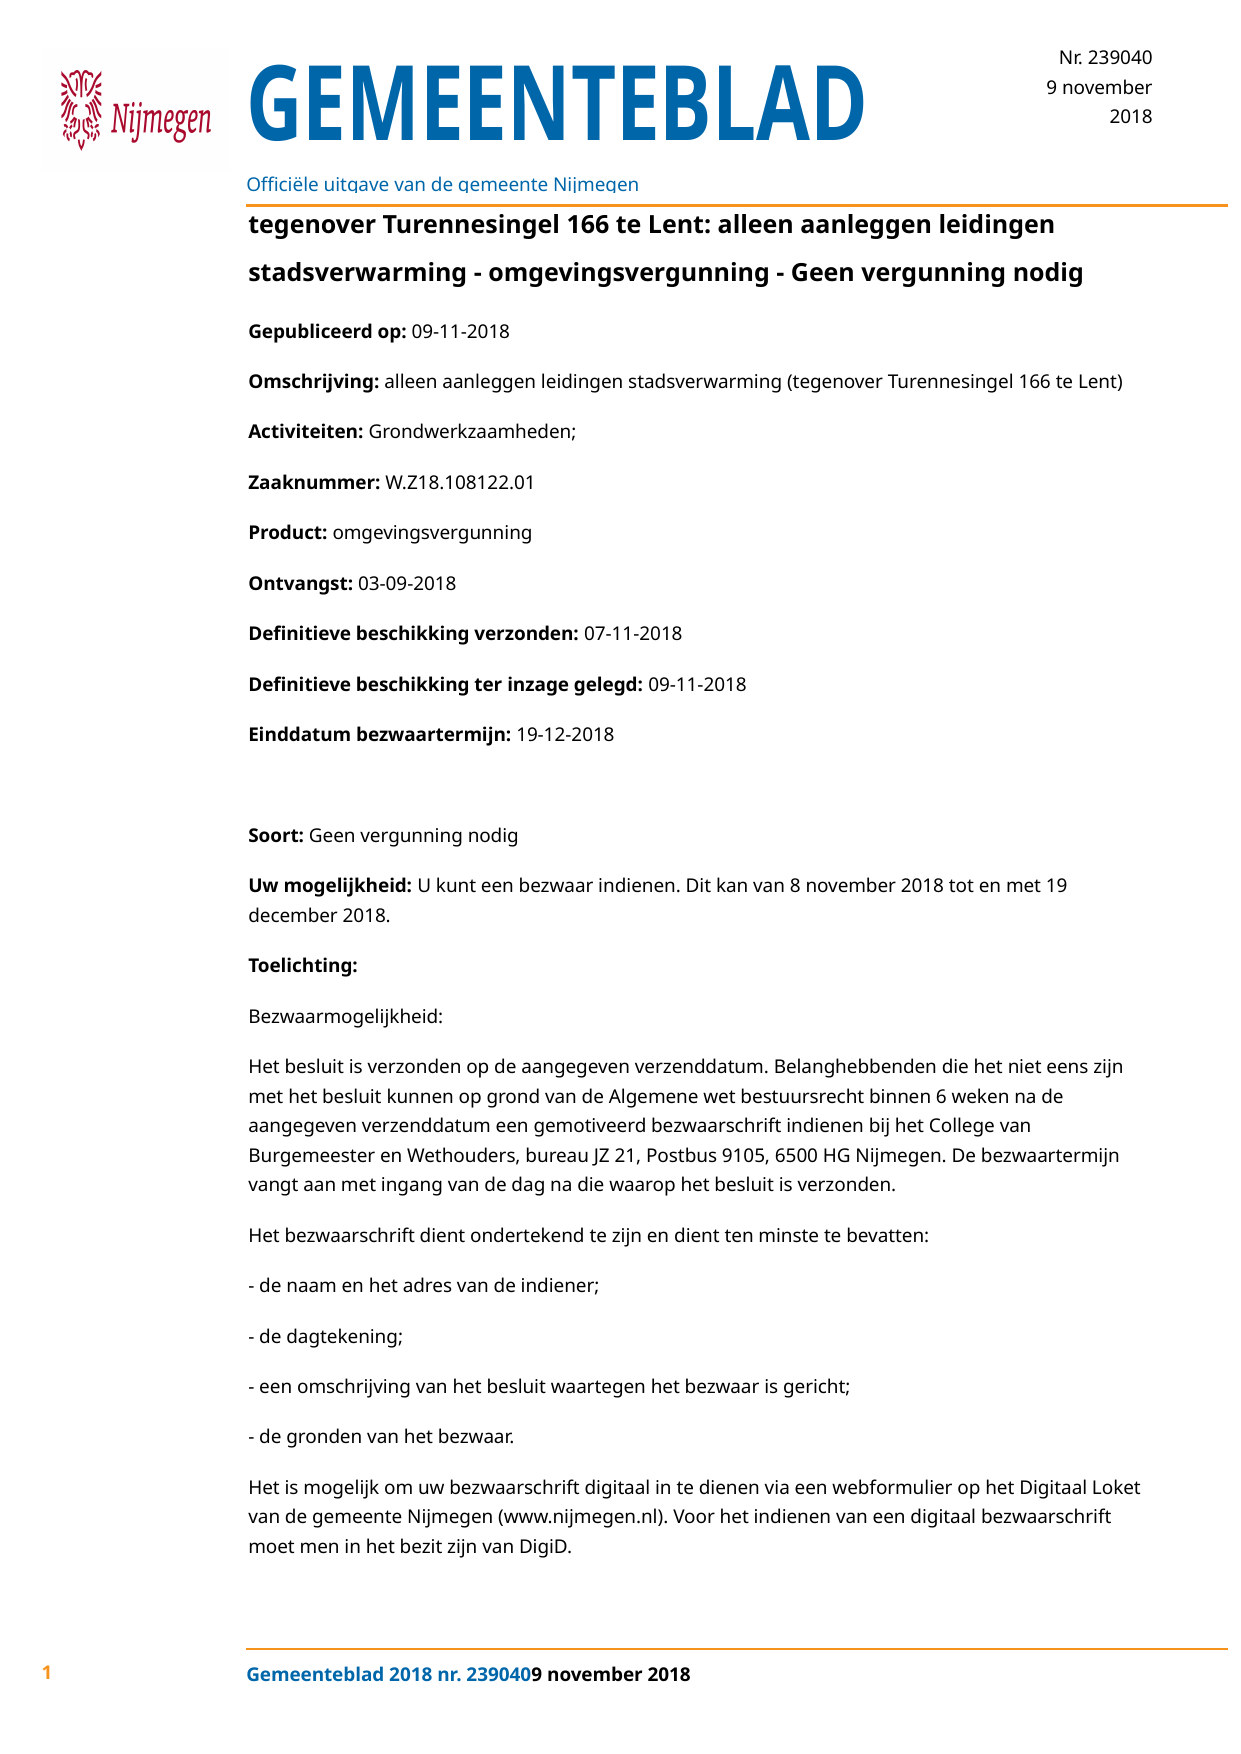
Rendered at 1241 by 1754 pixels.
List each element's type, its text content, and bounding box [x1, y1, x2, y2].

text Omschrijving: alleen aanleggen leidingen stadsverwarming (tegenover Turennesingel 166 te Lent) [248, 368, 1152, 394]
picture [41, 47, 231, 172]
text Het bezwaarschrift dient ondertekend te zijn en dient ten minste te bevatten: [248, 1222, 1152, 1248]
text Uw mogelijkheid: U kunt een bezwaar indienen. Dit kan van 8 november 2018 tot en met 19 december 2018. [248, 872, 1152, 928]
text Activiteiten: Grondwerkzaamheden; [248, 419, 1152, 444]
text Product: omgevingsvergunning [248, 519, 1152, 545]
text Einddatum bezwaartermijn: 19-12-2018 [248, 721, 1152, 747]
text Soort: Geen vergunning nodig [248, 822, 1152, 848]
text Het is mogelijk om uw bezwaarschrift digitaal in te dienen via een webformulier op het Digitaal Loket van de gemeente Nijmegen (www.nijmegen.nl). Voor het indienen van een digitaal bezwaarschrift moet men in het bezit zijn van DigiD. [248, 1474, 1152, 1559]
text Definitieve beschikking ter inzage gelegd: 09-11-2018 [248, 671, 1152, 697]
text Het besluit is verzonden op de aangegeven verzenddatum. Belanghebbenden die het niet eens zijn met het besluit kunnen op grond van de Algemene wet bestuursrecht binnen 6 weken na de aangegeven verzenddatum een gemotiveerd bezwaarschrift indienen bij het College van Burgemeester en Wethouders, bureau JZ 21, Postbus 9105, 6500 HG Nijmegen. De bezwaartermijn vangt aan met ingang van de dag na die waarop het besluit is verzonden. [248, 1053, 1152, 1197]
text Toelichting: [248, 952, 1152, 978]
text Definitieve beschikking verzonden: 07-11-2018 [248, 620, 1152, 646]
text - de naam en het adres van de indiener; [248, 1272, 1152, 1298]
text Gepubliceerd op: 09-11-2018 [248, 318, 1152, 344]
text - de dagtekening; [248, 1323, 1152, 1349]
text - de gronden van het bezwaar. [248, 1424, 1152, 1449]
text - een omschrijving van het besluit waartegen het bezwaar is gericht; [248, 1373, 1152, 1399]
text Bezwaarmogelijkheid: [248, 1003, 1152, 1029]
text Ontvangst: 03-09-2018 [248, 570, 1152, 596]
text Zaaknummer: W.Z18.108122.01 [248, 469, 1152, 495]
text tegenover Turennesingel 166 te Lent: alleen aanleggen leidingen stadsverwarming - omgevingsvergunning - Geen vergunning nodig [248, 207, 1152, 288]
